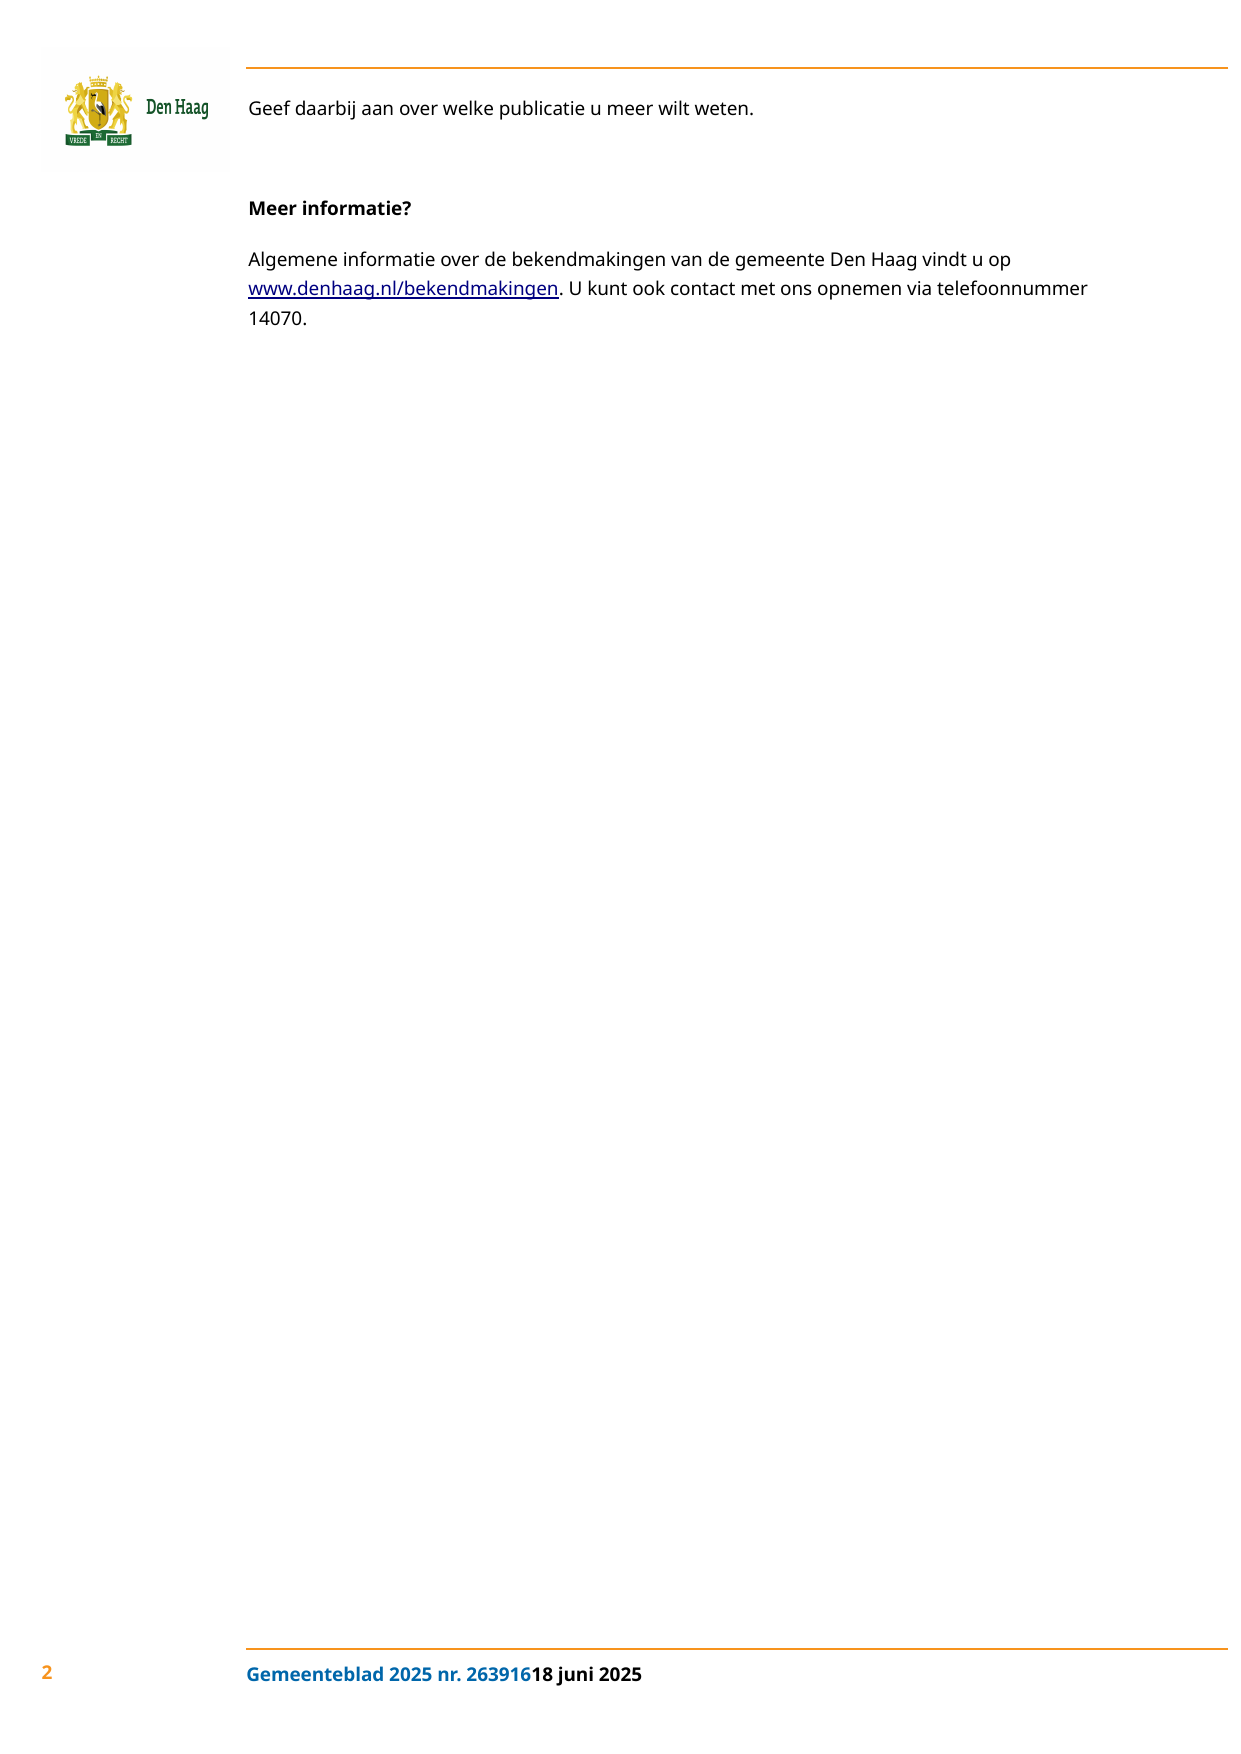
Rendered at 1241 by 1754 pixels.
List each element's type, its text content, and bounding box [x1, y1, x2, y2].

text Algemene informatie over de bekendmakingen van de gemeente Den Haag vindt u op www.denhaag.nl/bekendmakingen. U kunt ook contact met ons opnemen via telefoonnummer 14070. [248, 246, 1152, 331]
text Geef daarbij aan over welke publicatie u meer wilt weten. [248, 95, 1152, 121]
picture [41, 47, 231, 172]
text Meer informatie? [248, 196, 1152, 221]
